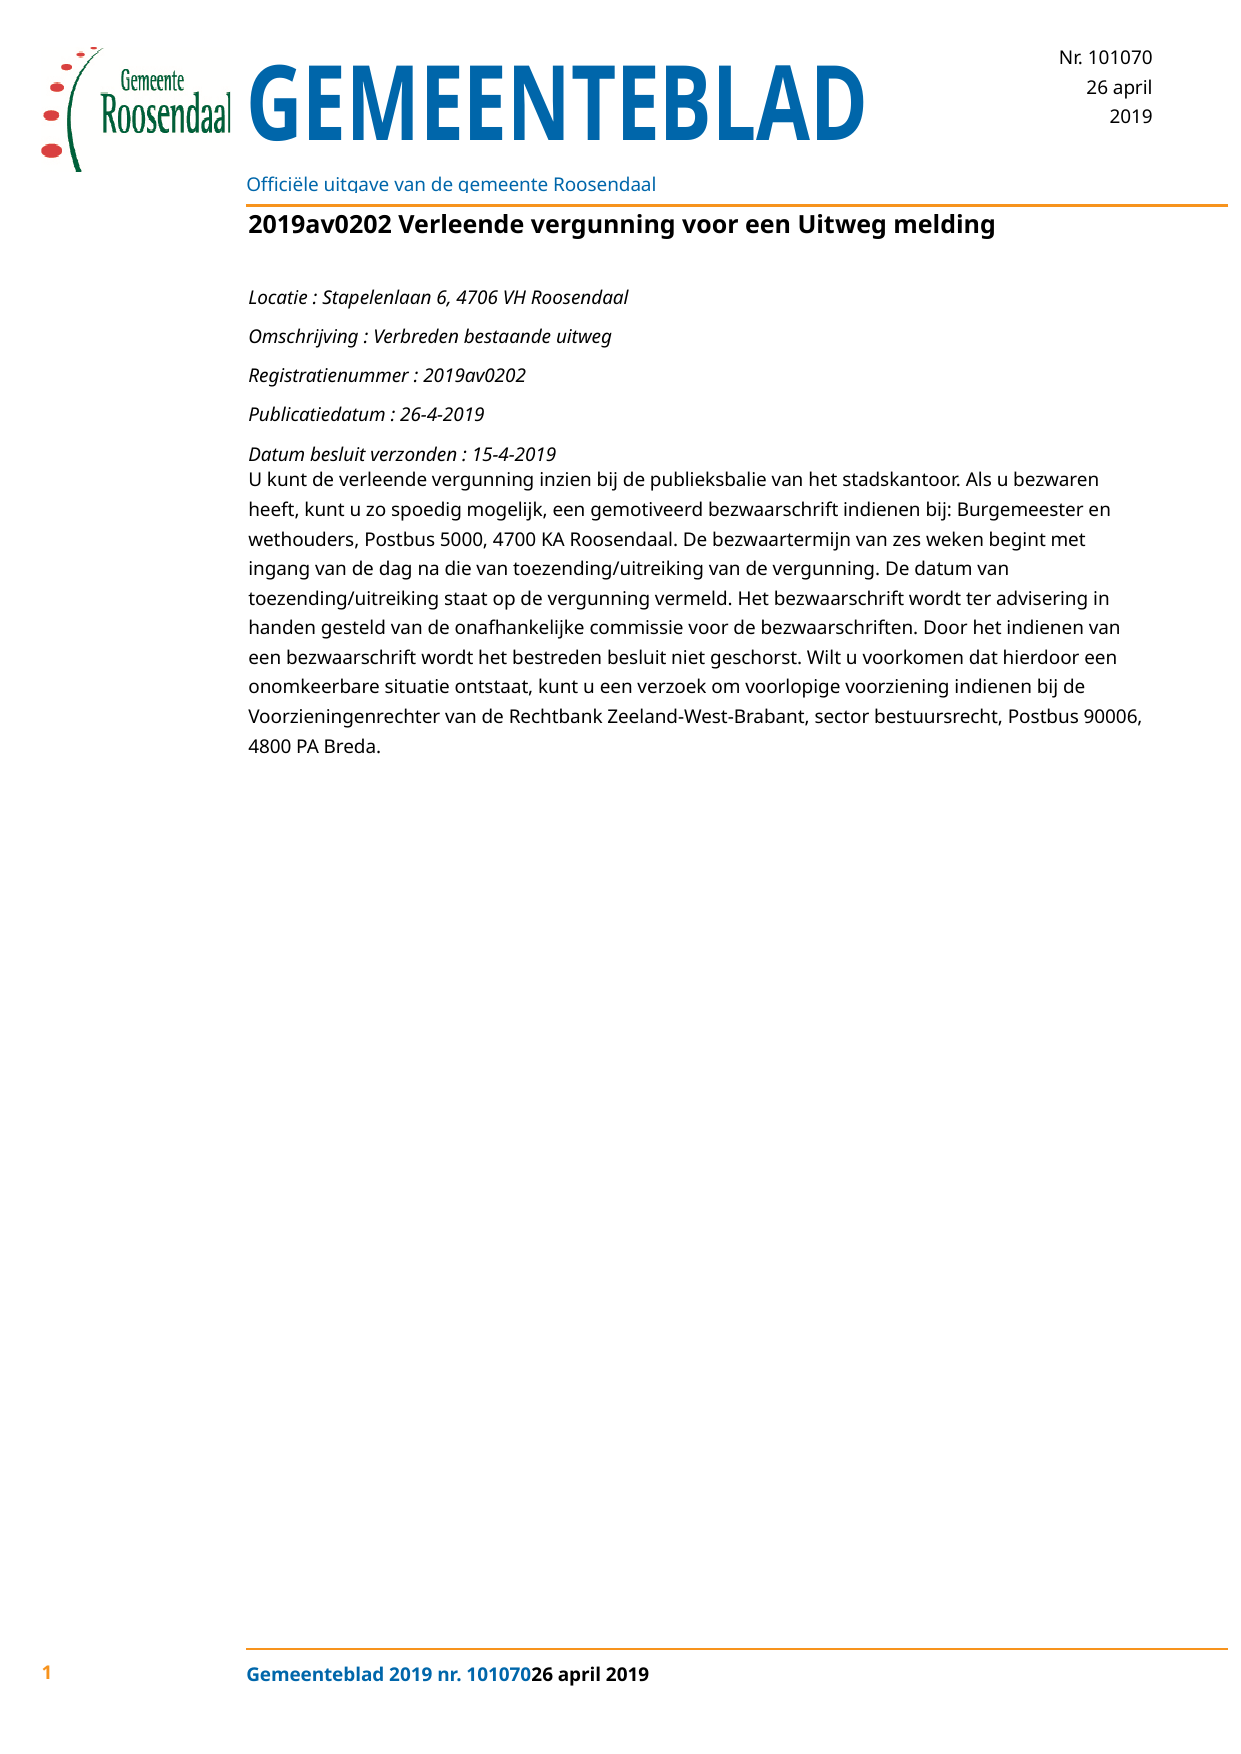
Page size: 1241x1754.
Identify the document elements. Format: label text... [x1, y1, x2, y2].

text Registratienummer : 2019av0202 [248, 362, 1152, 388]
text U kunt de verleende vergunning inzien bij de publieksbalie van het stadskantoor. Als u bezwaren heeft, kunt u zo spoedig mogelijk, een gemotiveerd bezwaarschrift indienen bij: Burgemeester en wethouders, Postbus 5000, 4700 KA Roosendaal. De bezwaartermijn van zes weken begint met ingang van de dag na die van toezending/uitreiking van de vergunning. De datum van toezending/uitreiking staat op de vergunning vermeld. Het bezwaarschrift wordt ter advisering in handen gesteld van de onafhankelijke commissie voor de bezwaarschriften. Door het indienen van een bezwaarschrift wordt het bestreden besluit niet geschorst. Wilt u voorkomen dat hierdoor een onomkeerbare situatie ontstaat, kunt u een verzoek om voorlopige voorziening indienen bij de Voorzieningenrechter van de Rechtbank Zeeland-West-Brabant, sector bestuursrecht, Postbus 90006, 4800 PA Breda. [248, 467, 1152, 759]
text Locatie : Stapelenlaan 6, 4706 VH Roosendaal [248, 284, 1152, 309]
text 2019av0202 Verleende vergunning voor een Uitweg melding [248, 207, 1152, 241]
picture [41, 47, 231, 172]
text Publicatiedatum : 26-4-2019 [248, 402, 1152, 427]
text Datum besluit verzonden : 15-4-2019 [248, 441, 1152, 467]
text Omschrijving : Verbreden bestaande uitweg [248, 323, 1152, 349]
